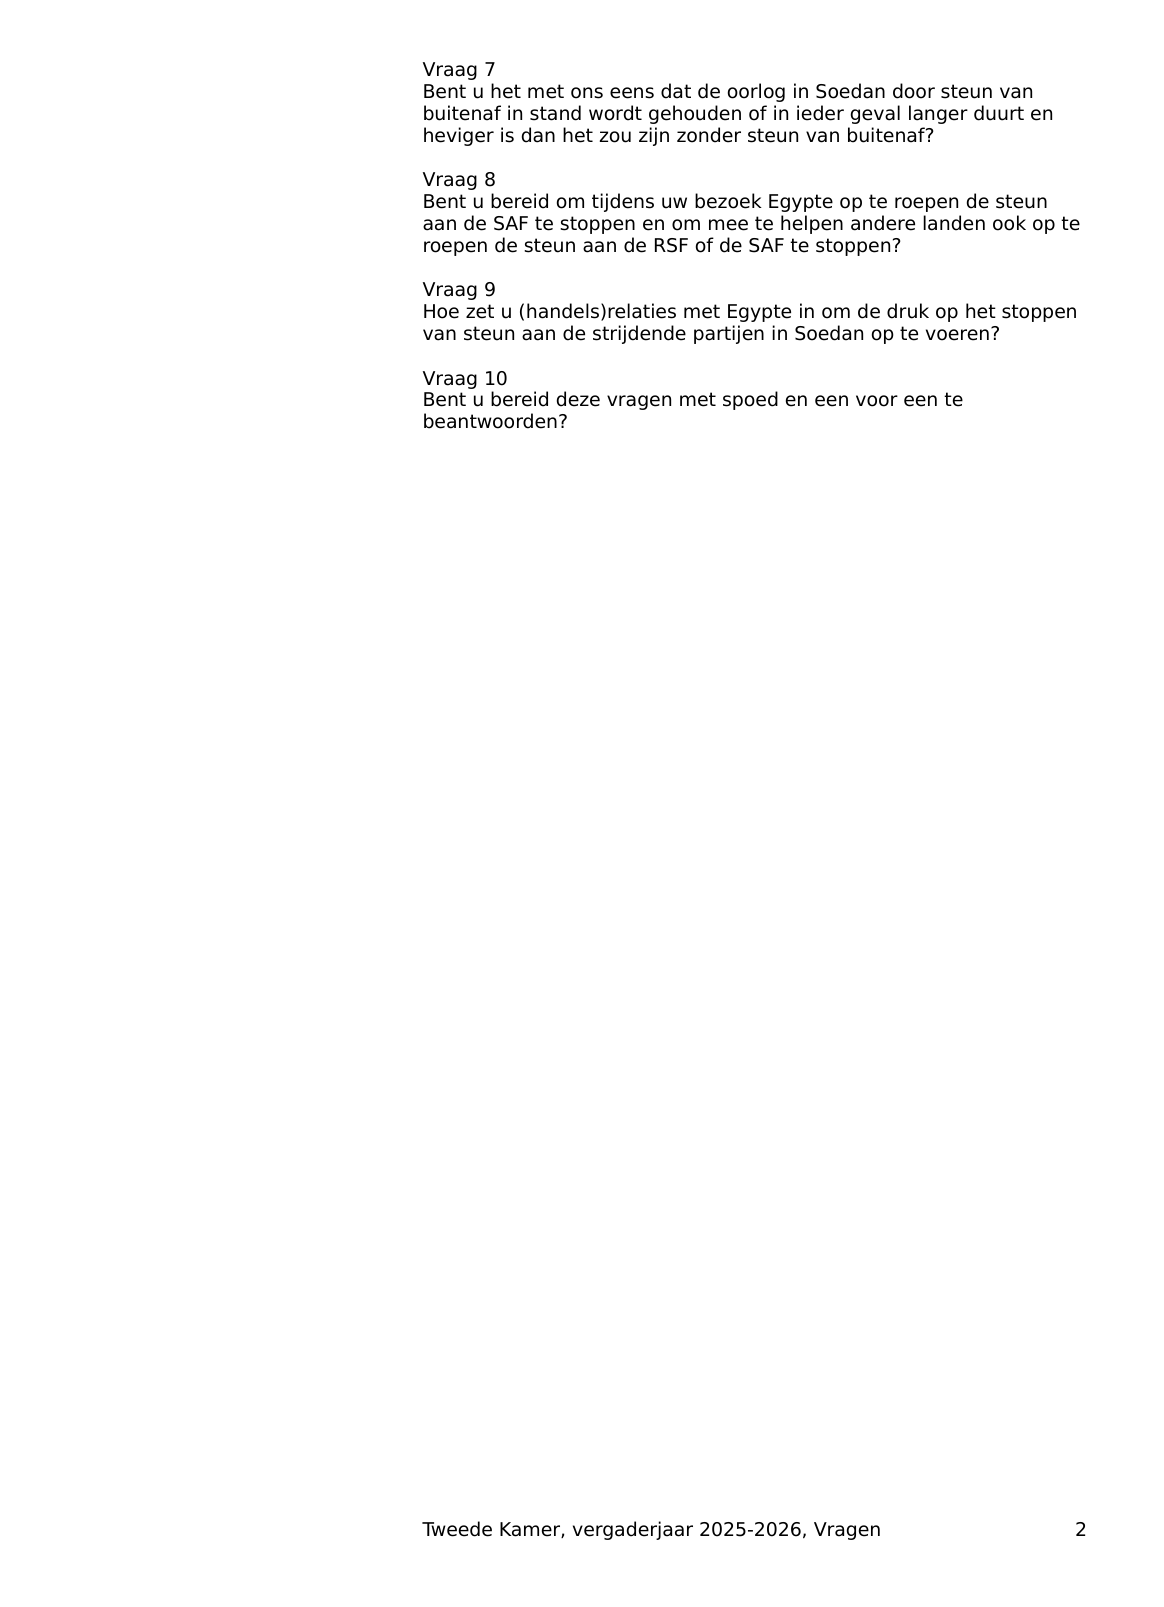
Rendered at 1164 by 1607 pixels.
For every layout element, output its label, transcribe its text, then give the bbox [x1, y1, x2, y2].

text Bent u het met ons eens dat de oorlog in Soedan door steun van buitenaf in stand wordt gehouden of in ieder geval langer duurt en heviger is dan het zou zijn zonder steun van buitenaf? [422, 81, 1087, 147]
text Vraag 10 [422, 367, 1087, 389]
text Hoe zet u (handels)relaties met Egypte in om de druk op het stoppen van steun aan de strijdende partijen in Soedan op te voeren? [422, 301, 1087, 345]
text Vraag 9 [422, 279, 1087, 301]
text Bent u bereid deze vragen met spoed en een voor een te beantwoorden? [422, 389, 1087, 433]
text Vraag 7 [422, 59, 1087, 81]
text Vraag 8 [422, 169, 1087, 191]
text Bent u bereid om tijdens uw bezoek Egypte op te roepen de steun aan de SAF te stoppen en om mee te helpen andere landen ook op te roepen de steun aan de RSF of de SAF te stoppen? [422, 191, 1087, 257]
